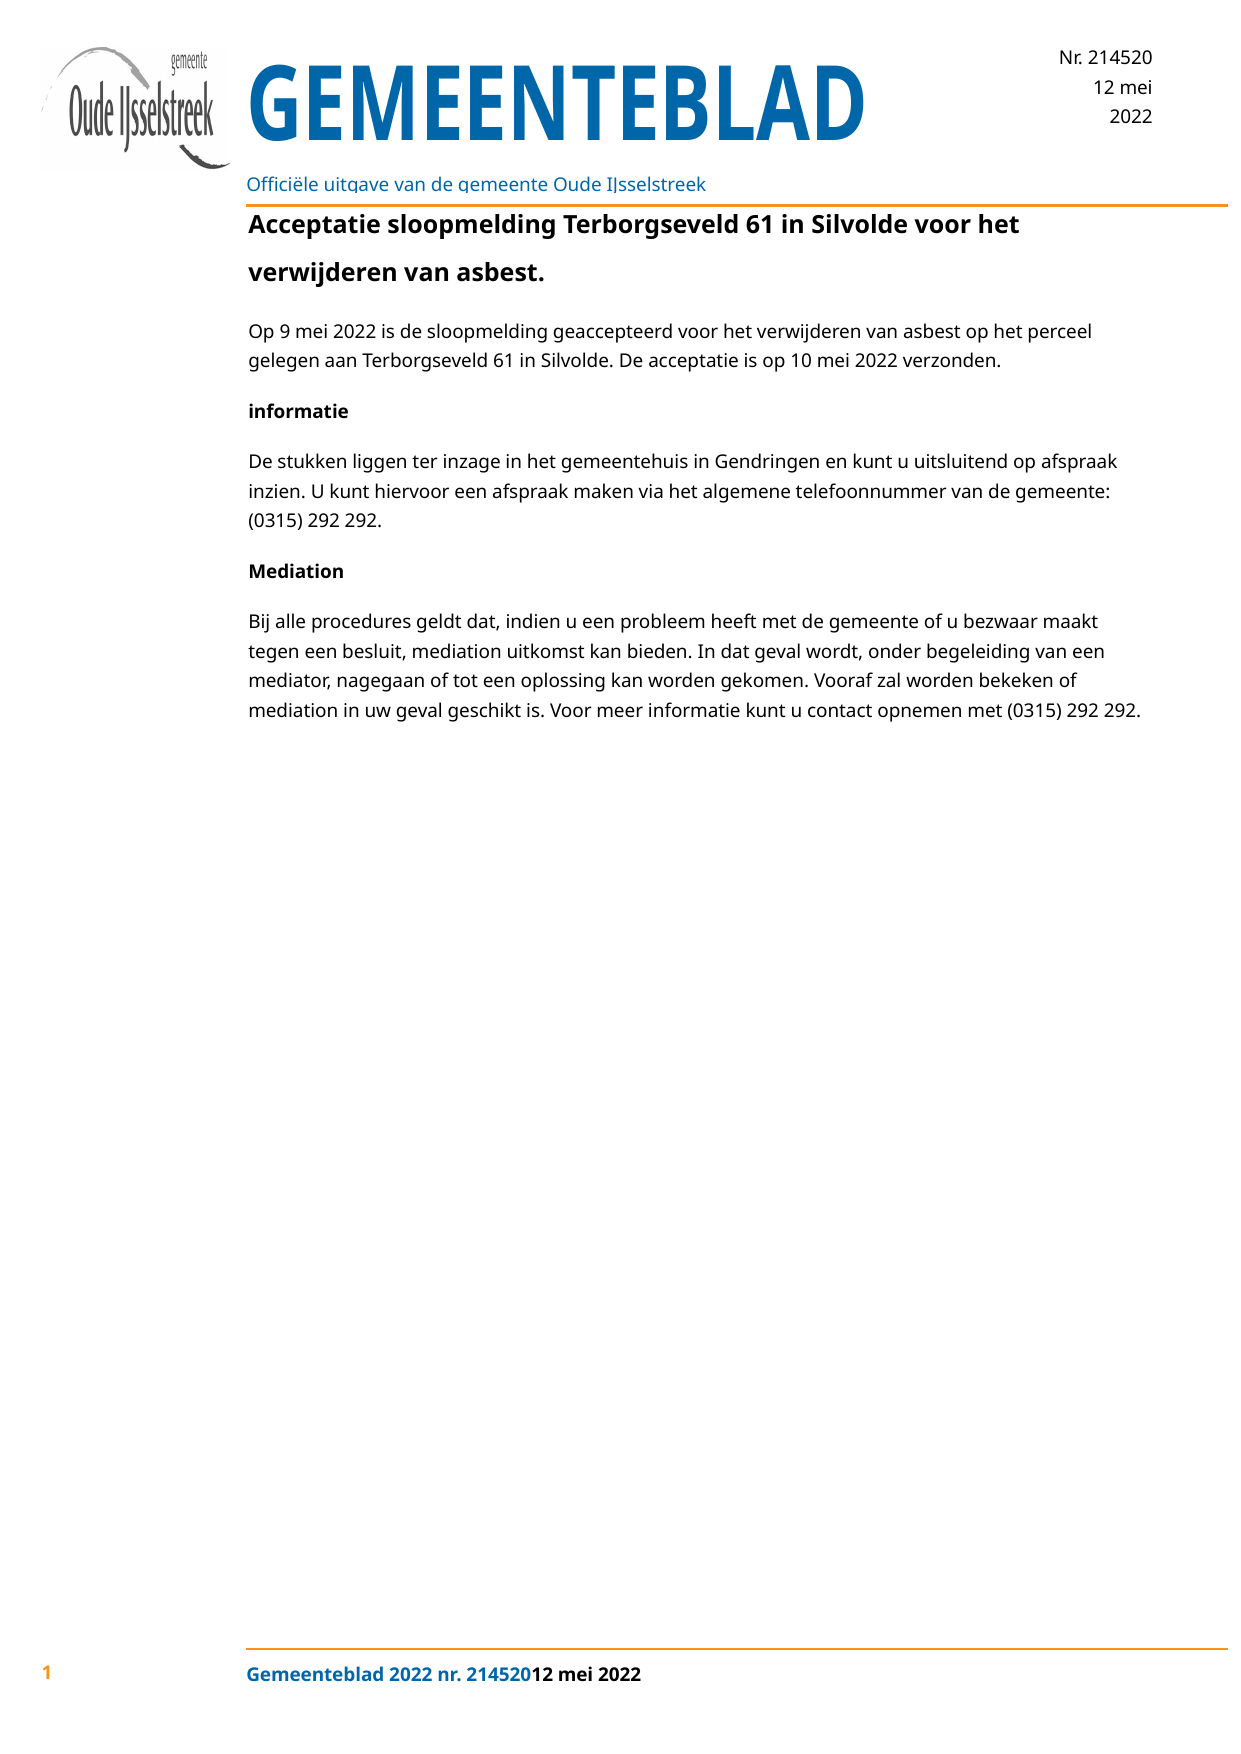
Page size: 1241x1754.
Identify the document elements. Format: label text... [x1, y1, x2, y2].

text Op 9 mei 2022 is de sloopmelding geaccepteerd voor het verwijderen van asbest op het perceel gelegen aan Terborgseveld 61 in Silvolde. De acceptatie is op 10 mei 2022 verzonden. [248, 318, 1152, 373]
text De stukken liggen ter inzage in het gemeentehuis in Gendringen en kunt u uitsluitend op afspraak inzien. U kunt hiervoor een afspraak maken via het algemene telefoonnummer van de gemeente: (0315) 292 292. [248, 448, 1152, 533]
text Bij alle procedures geldt dat, indien u een probleem heeft met de gemeente of u bezwaar maakt tegen een besluit, mediation uitkomst kan bieden. In dat geval wordt, onder begeleiding van een mediator, nagegaan of tot een oplossing kan worden gekomen. Vooraf zal worden bekeken of mediation in uw geval geschikt is. Voor meer informatie kunt u contact opnemen met (0315) 292 292. [248, 608, 1152, 723]
text informatie [248, 398, 1152, 424]
text Acceptatie sloopmelding Terborgseveld 61 in Silvolde voor het verwijderen van asbest. [248, 207, 1152, 288]
picture [41, 47, 231, 172]
text Mediation [248, 558, 1152, 584]
